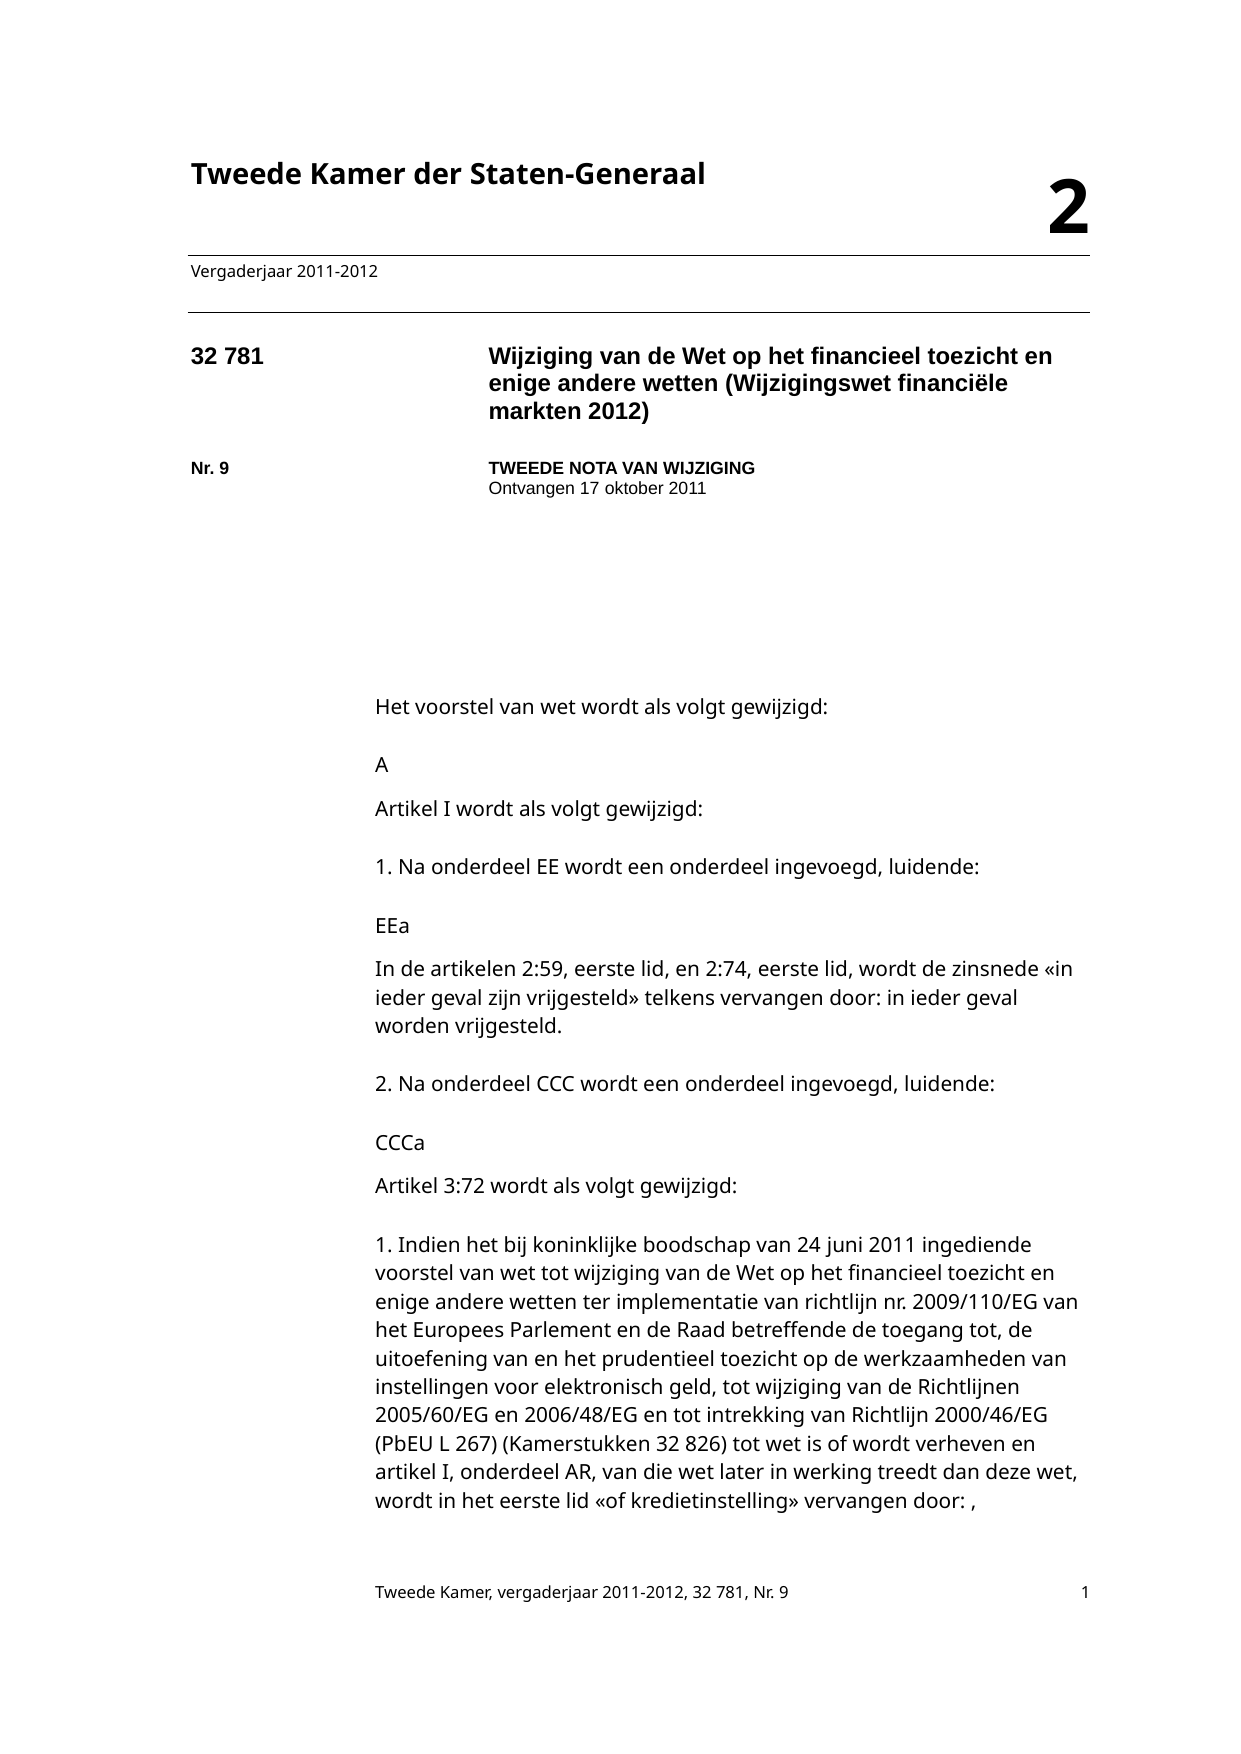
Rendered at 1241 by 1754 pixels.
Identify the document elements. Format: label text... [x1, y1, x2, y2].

text 1. Na onderdeel EE wordt een onderdeel ingevoegd, luidende: [375, 852, 1090, 881]
table_header Tweede Kamer der Staten-Generaal [188, 150, 909, 255]
text CCCa [375, 1128, 1090, 1156]
table_cell TWEEDE NOTA VAN WIJZIGING Ontvangen 17 oktober 2011 [485, 455, 1090, 573]
table_cell Nr. 9 [188, 455, 485, 573]
table_cell 32 781 [188, 339, 485, 454]
text EEa [375, 911, 1090, 939]
text 1. Indien het bij koninklijke boodschap van 24 juni 2011 ingediende voorstel van wet tot wijziging van de Wet op het financieel toezicht en enige andere wetten ter implementatie van richtlijn nr. 2009/110/EG van het Europees Parlement en de Raad betreffende de toegang tot, de uitoefening van en het prudentieel toezicht op de werkzaamheden van instellingen voor elektronisch geld, tot wijziging van de Richtlijnen 2005/60/EG en 2006/48/EG en tot intrekking van Richtlijn 2000/46/EG (PbEU L 267) (Kamerstukken 32 826) tot wet is of wordt verheven en artikel I, onderdeel AR, van die wet later in werking treedt dan deze wet, wordt in het eerste lid «of kredietinstelling» vervangen door: , [375, 1230, 1090, 1514]
table_cell [485, 256, 1090, 312]
table_cell [485, 313, 1090, 339]
text Artikel I wordt als volgt gewijzigd: [375, 794, 1090, 822]
text A [375, 751, 1090, 779]
table_header 2 [910, 150, 1090, 255]
table_cell Vergaderjaar 2011-2012 [188, 256, 485, 312]
text Het voorstel van wet wordt als volgt gewijzigd: [375, 692, 1090, 721]
text Artikel 3:72 wordt als volgt gewijzigd: [375, 1171, 1090, 1200]
table_cell [188, 313, 485, 339]
text 2. Na onderdeel CCC wordt een onderdeel ingevoegd, luidende: [375, 1069, 1090, 1098]
text In de artikelen 2:59, eerste lid, en 2:74, eerste lid, wordt de zinsnede «in ieder geval zijn vrijgesteld» telkens vervangen door: in ieder geval worden vrijgesteld. [375, 954, 1090, 1039]
table_cell Wijziging van de Wet op het financieel toezicht en enige andere wetten (Wijzigingswet financiële markten 2012) [485, 339, 1090, 454]
